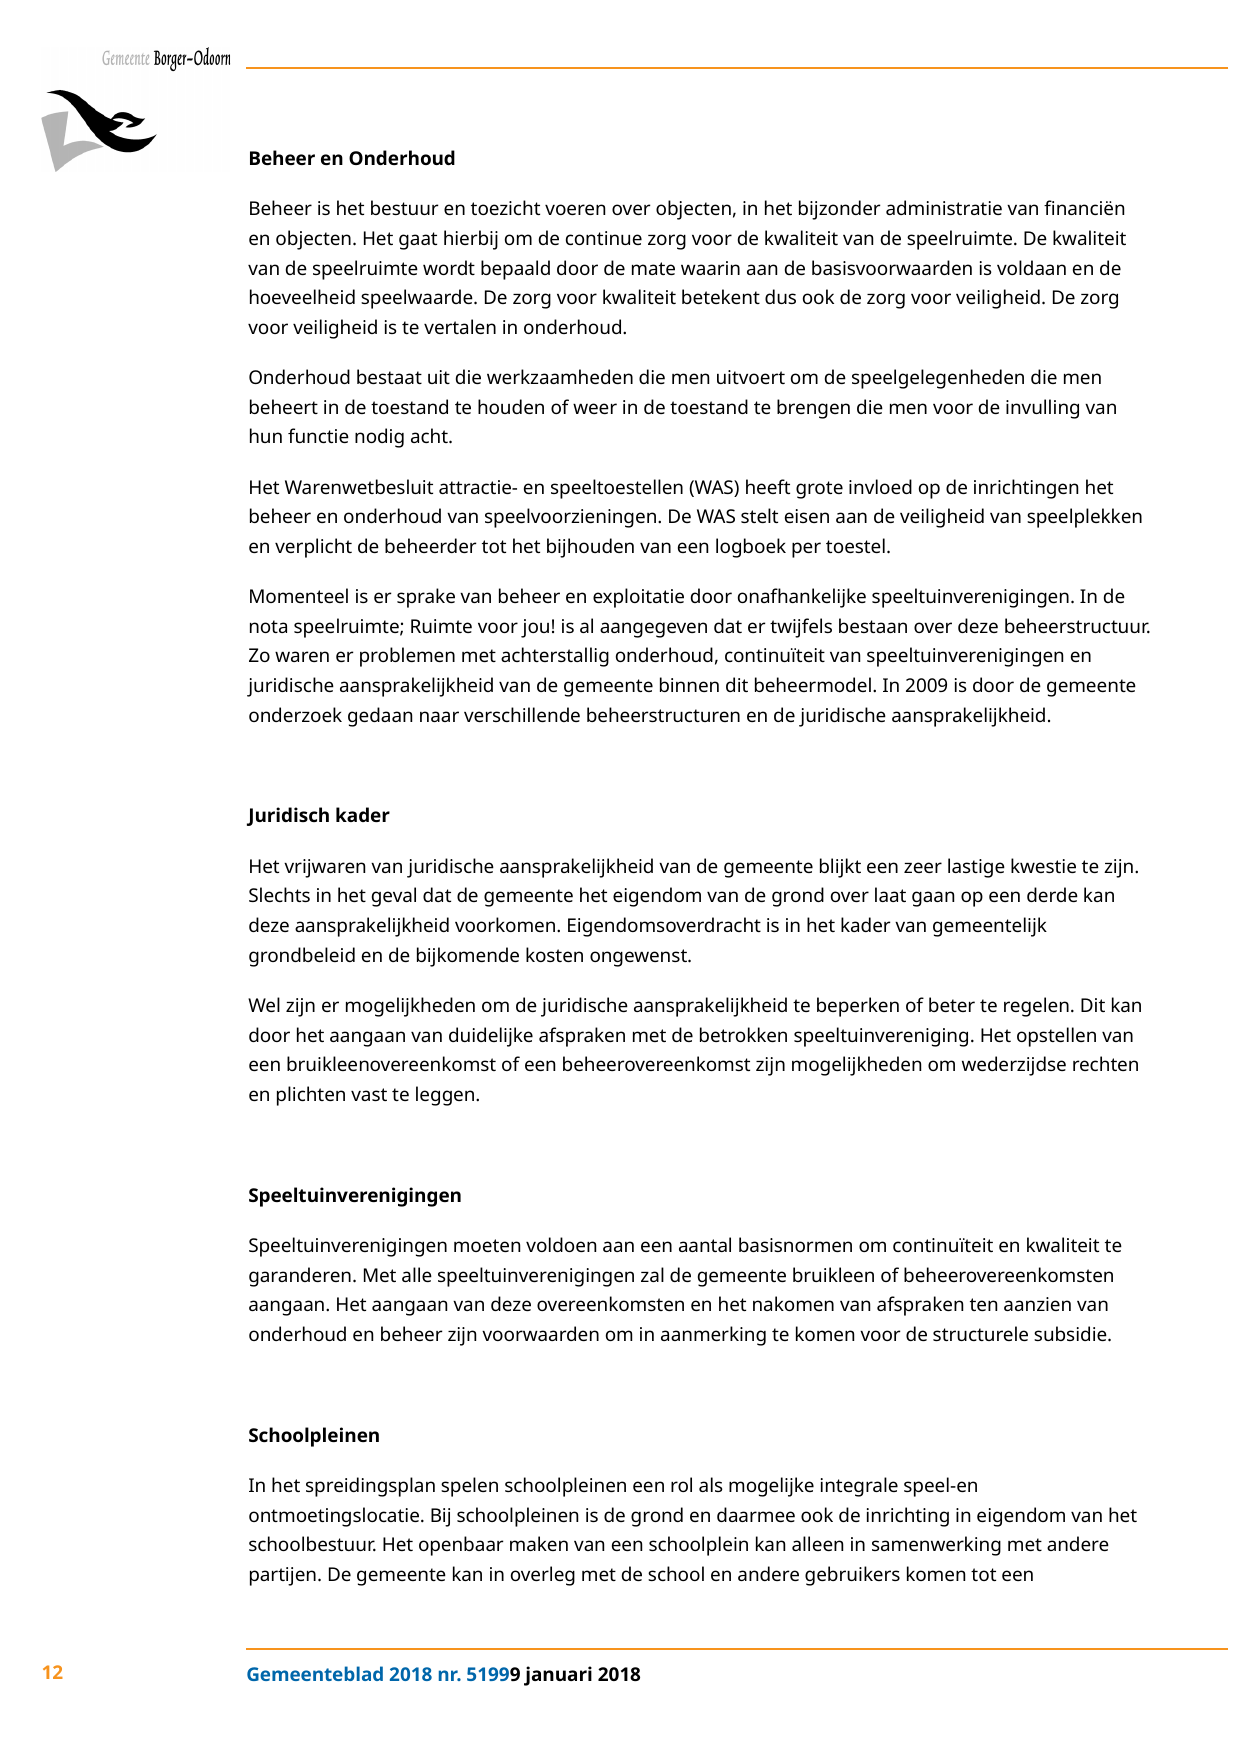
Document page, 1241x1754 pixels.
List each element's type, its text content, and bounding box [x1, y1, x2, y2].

text Het vrijwaren van juridische aansprakelijkheid van de gemeente blijkt een zeer lastige kwestie te zijn. Slechts in het geval dat de gemeente het eigendom van de grond over laat gaan op een derde kan deze aansprakelijkheid voorkomen. Eigendomsoverdracht is in het kader van gemeentelijk grondbeleid en de bijkomende kosten ongewenst. [248, 853, 1152, 968]
text Juridisch kader [248, 803, 1152, 828]
picture [41, 47, 231, 172]
text Speeltuinverenigingen moeten voldoen aan een aantal basisnormen om continuïteit en kwaliteit te garanderen. Met alle speeltuinverenigingen zal de gemeente bruikleen of beheerovereenkomsten aangaan. Het aangaan van deze overeenkomsten en het nakomen van afspraken ten aanzien van onderhoud en beheer zijn voorwaarden om in aanmerking te komen voor de structurele subsidie. [248, 1232, 1152, 1347]
text Speeltuinverenigingen [248, 1182, 1152, 1208]
text Het Warenwetbesluit attractie- en speeltoestellen (WAS) heeft grote invloed op de inrichtingen het beheer en onderhoud van speelvoorzieningen. De WAS stelt eisen aan de veiligheid van speelplekken en verplicht de beheerder tot het bijhouden van een logboek per toestel. [248, 474, 1152, 559]
text Beheer en Onderhoud [248, 145, 1152, 171]
text Wel zijn er mogelijkheden om de juridische aansprakelijkheid te beperken of beter te regelen. Dit kan door het aangaan van duidelijke afspraken met de betrokken speeltuinvereniging. Het opstellen van een bruikleenovereenkomst of een beheerovereenkomst zijn mogelijkheden om wederzijdse rechten en plichten vast te leggen. [248, 992, 1152, 1107]
text Onderhoud bestaat uit die werkzaamheden die men uitvoert om de speelgelegenheden die men beheert in de toestand te houden of weer in de toestand te brengen die men voor de invulling van hun functie nodig acht. [248, 364, 1152, 449]
text Schoolpleinen [248, 1422, 1152, 1448]
text Momenteel is er sprake van beheer en exploitatie door onafhankelijke speeltuinverenigingen. In de nota speelruimte; Ruimte voor jou! is al aangegeven dat er twijfels bestaan over deze beheerstructuur. Zo waren er problemen met achterstallig onderhoud, continuïteit van speeltuinverenigingen en juridische aansprakelijkheid van de gemeente binnen dit beheermodel. In 2009 is door de gemeente onderzoek gedaan naar verschillende beheerstructuren en de juridische aansprakelijkheid. [248, 583, 1152, 728]
text Beheer is het bestuur en toezicht voeren over objecten, in het bijzonder administratie van financiën en objecten. Het gaat hierbij om de continue zorg voor de kwaliteit van de speelruimte. De kwaliteit van de speelruimte wordt bepaald door de mate waarin aan de basisvoorwaarden is voldaan en de hoeveelheid speelwaarde. De zorg voor kwaliteit betekent dus ook de zorg voor veiligheid. De zorg voor veiligheid is te vertalen in onderhoud. [248, 196, 1152, 340]
text In het spreidingsplan spelen schoolpleinen een rol als mogelijke integrale speel-en ontmoetingslocatie. Bij schoolpleinen is de grond en daarmee ook de inrichting in eigendom van het schoolbestuur. Het openbaar maken van een schoolplein kan alleen in samenwerking met andere partijen. De gemeente kan in overleg met de school en andere gebruikers komen tot een [248, 1472, 1152, 1587]
